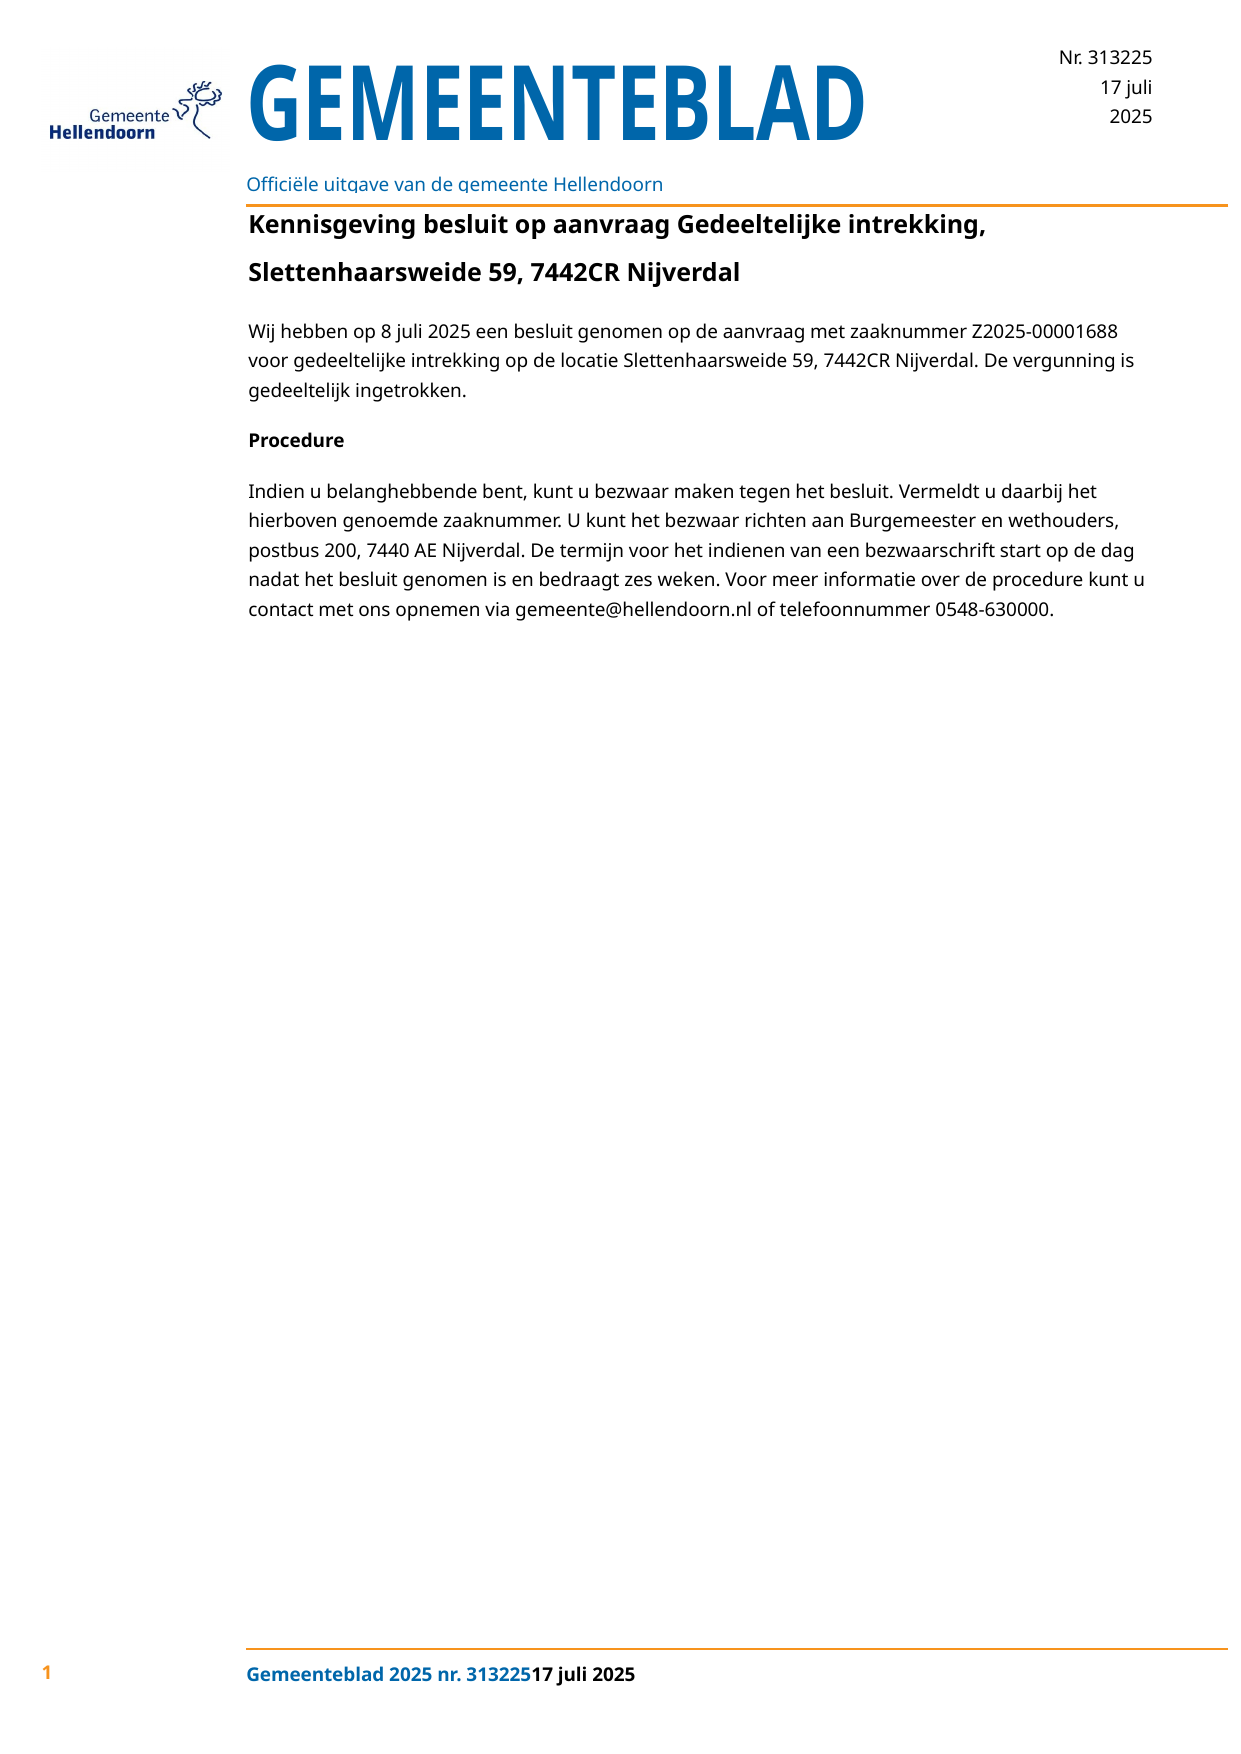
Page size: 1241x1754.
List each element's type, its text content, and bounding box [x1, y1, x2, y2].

text Wij hebben op 8 juli 2025 een besluit genomen op de aanvraag met zaaknummer Z2025-00001688 voor gedeeltelijke intrekking op de locatie Slettenhaarsweide 59, 7442CR Nijverdal. De vergunning is gedeeltelijk ingetrokken. [248, 318, 1152, 403]
picture [41, 47, 231, 172]
text Procedure [248, 427, 1152, 453]
text Indien u belanghebbende bent, kunt u bezwaar maken tegen het besluit. Vermeldt u daarbij het hierboven genoemde zaaknummer. U kunt het bezwaar richten aan Burgemeester en wethouders, postbus 200, 7440 AE Nijverdal. De termijn voor het indienen van een bezwaarschrift start op de dag nadat het besluit genomen is en bedraagt zes weken. Voor meer informatie over de procedure kunt u contact met ons opnemen via gemeente@hellendoorn.nl of telefoonnummer 0548-630000. [248, 478, 1152, 622]
text Kennisgeving besluit op aanvraag Gedeeltelijke intrekking, Slettenhaarsweide 59, 7442CR Nijverdal [248, 207, 1152, 288]
